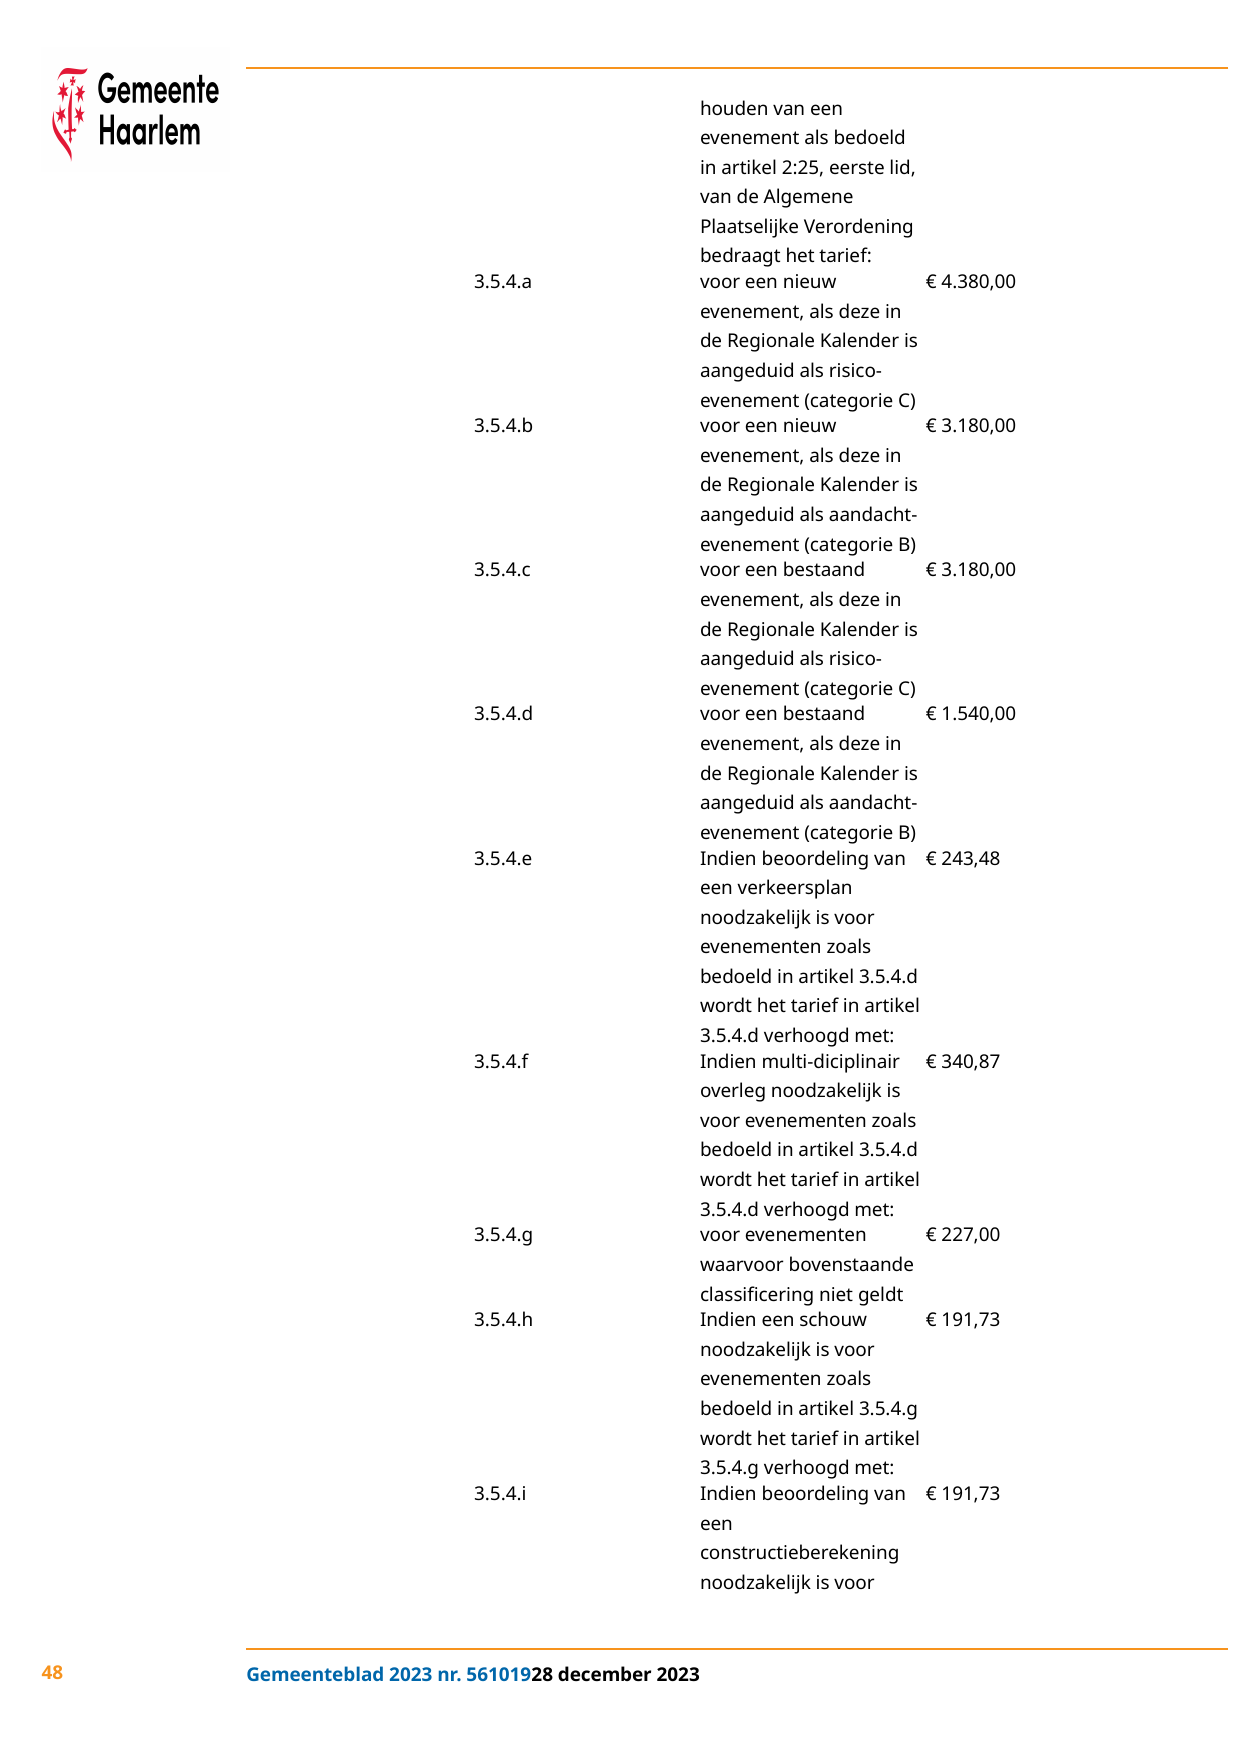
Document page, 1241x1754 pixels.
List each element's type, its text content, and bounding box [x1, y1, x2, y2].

table_cell [248, 845, 474, 1048]
table_cell voor een nieuw evenement, als deze in de Regionale Kalender is aangeduid als aandacht-evenement (categorie B) [700, 413, 926, 557]
table_cell 3.5.4.i [474, 1480, 700, 1594]
table_cell Indien beoordeling van een verkeersplan noodzakelijk is voor evenementen zoals bedoeld in artikel 3.5.4.d wordt het tarief in artikel 3.5.4.d verhoogd met: [700, 845, 926, 1048]
table_cell 3.5.4.b [474, 413, 700, 557]
table_cell 3.5.4.d [474, 701, 700, 845]
table_cell voor evenementen waarvoor bovenstaande classificering niet geldt [700, 1222, 926, 1306]
table_cell [474, 95, 700, 268]
picture [41, 47, 231, 172]
table_cell [926, 95, 1152, 268]
table_cell Indien een schouw noodzakelijk is voor evenementen zoals bedoeld in artikel 3.5.4.g wordt het tarief in artikel 3.5.4.g verhoogd met: [700, 1306, 926, 1480]
table_cell € 227,00 [926, 1222, 1152, 1306]
table_cell [248, 701, 474, 845]
table_cell voor een bestaand evenement, als deze in de Regionale Kalender is aangeduid als aandacht-evenement (categorie B) [700, 701, 926, 845]
table_cell [248, 413, 474, 557]
table_cell 3.5.4.a [474, 269, 700, 412]
table_cell 3.5.4.g [474, 1222, 700, 1306]
table_cell [248, 1480, 474, 1594]
table_cell houden van een evenement als bedoeld in artikel 2:25, eerste lid, van de Algemene Plaatselijke Verordening bedraagt het tarief: [700, 95, 926, 268]
table_cell voor een nieuw evenement, als deze in de Regionale Kalender is aangeduid als risico-evenement (categorie C) [700, 269, 926, 412]
table_cell [248, 95, 474, 268]
table_cell 3.5.4.c [474, 557, 700, 701]
table_cell € 3.180,00 [926, 557, 1152, 701]
table_cell € 1.540,00 [926, 701, 1152, 845]
table_cell € 3.180,00 [926, 413, 1152, 557]
table_cell [248, 1048, 474, 1222]
table_cell voor een bestaand evenement, als deze in de Regionale Kalender is aangeduid als risico-evenement (categorie C) [700, 557, 926, 701]
table_cell 3.5.4.h [474, 1306, 700, 1480]
table_cell € 191,73 [926, 1480, 1152, 1594]
table_cell [248, 1306, 474, 1480]
table_cell € 191,73 [926, 1306, 1152, 1480]
table_cell 3.5.4.e [474, 845, 700, 1048]
table_cell [248, 557, 474, 701]
table_cell [248, 1222, 474, 1306]
table_cell € 243,48 [926, 845, 1152, 1048]
table_cell [248, 269, 474, 412]
table_cell € 340,87 [926, 1048, 1152, 1222]
table_cell Indien beoordeling van een constructieberekening noodzakelijk is voor [700, 1480, 926, 1594]
table_cell Indien multi-diciplinair overleg noodzakelijk is voor evenementen zoals bedoeld in artikel 3.5.4.d wordt het tarief in artikel 3.5.4.d verhoogd met: [700, 1048, 926, 1222]
table_cell € 4.380,00 [926, 269, 1152, 412]
table_cell 3.5.4.f [474, 1048, 700, 1222]
